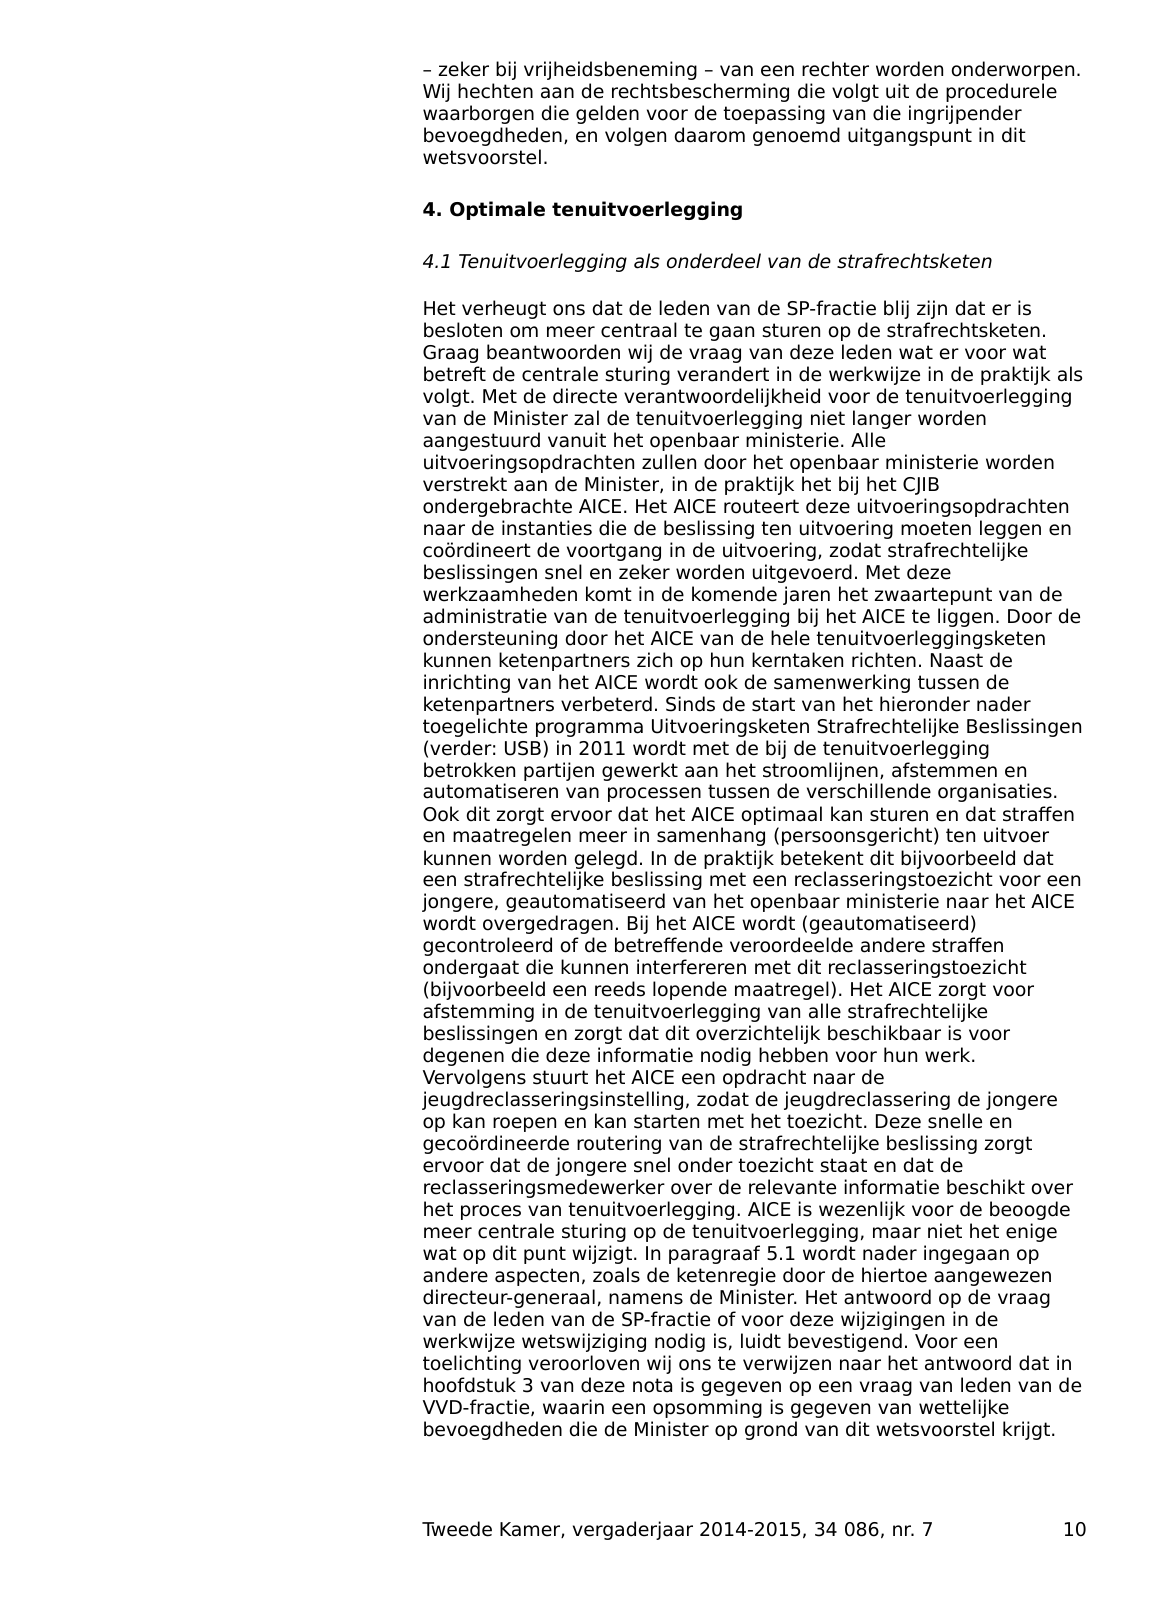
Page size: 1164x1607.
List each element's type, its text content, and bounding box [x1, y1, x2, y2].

subtitle 4.1 Tenuitvoerlegging als onderdeel van de strafrechtsketen [422, 251, 1087, 273]
text – zeker bij vrijheidsbeneming – van een rechter worden onderworpen. Wij hechten aan de rechtsbescherming die volgt uit de procedurele waarborgen die gelden voor de toepassing van die ingrijpender bevoegdheden, en volgen daarom genoemd uitgangspunt in dit wetsvoorstel. [422, 59, 1087, 169]
text Het verheugt ons dat de leden van de SP-fractie blij zijn dat er is besloten om meer centraal te gaan sturen op de strafrechtsketen. Graag beantwoorden wij de vraag van deze leden wat er voor wat betreft de centrale sturing verandert in de werkwijze in de praktijk als volgt. Met de directe verantwoordelijkheid voor de tenuitvoerlegging van de Minister zal de tenuitvoerlegging niet langer worden aangestuurd vanuit het openbaar ministerie. Alle uitvoeringsopdrachten zullen door het openbaar ministerie worden verstrekt aan de Minister, in de praktijk het bij het CJIB ondergebrachte AICE. Het AICE routeert deze uitvoeringsopdrachten naar de instanties die de beslissing ten uitvoering moeten leggen en coördineert de voortgang in de uitvoering, zodat strafrechtelijke beslissingen snel en zeker worden uitgevoerd. Met deze werkzaamheden komt in de komende jaren het zwaartepunt van de administratie van de tenuitvoerlegging bij het AICE te liggen. Door de ondersteuning door het AICE van de hele tenuitvoerleggingsketen kunnen ketenpartners zich op hun kerntaken richten. Naast de inrichting van het AICE wordt ook de samenwerking tussen de ketenpartners verbeterd. Sinds de start van het hieronder nader toegelichte programma Uitvoeringsketen Strafrechtelijke Beslissingen (verder: USB) in 2011 wordt met de bij de tenuitvoerlegging betrokken partijen gewerkt aan het stroomlijnen, afstemmen en automatiseren van processen tussen de verschillende organisaties. Ook dit zorgt ervoor dat het AICE optimaal kan sturen en dat straffen en maatregelen meer in samenhang (persoonsgericht) ten uitvoer kunnen worden gelegd. In de praktijk betekent dit bijvoorbeeld dat een strafrechtelijke beslissing met een reclasseringstoezicht voor een jongere, geautomatiseerd van het openbaar ministerie naar het AICE wordt overgedragen. Bij het AICE wordt (geautomatiseerd) gecontroleerd of de betreffende veroordeelde andere straffen ondergaat die kunnen interfereren met dit reclasseringstoezicht (bijvoorbeeld een reeds lopende maatregel). Het AICE zorgt voor afstemming in de tenuitvoerlegging van alle strafrechtelijke beslissingen en zorgt dat dit overzichtelijk beschikbaar is voor degenen die deze informatie nodig hebben voor hun werk. Vervolgens stuurt het AICE een opdracht naar de jeugdreclasseringsinstelling, zodat de jeugdreclassering de jongere op kan roepen en kan starten met het toezicht. Deze snelle en gecoördineerde routering van de strafrechtelijke beslissing zorgt ervoor dat de jongere snel onder toezicht staat en dat de reclasseringsmedewerker over de relevante informatie beschikt over het proces van tenuitvoerlegging. AICE is wezenlijk voor de beoogde meer centrale sturing op de tenuitvoerlegging, maar niet het enige wat op dit punt wijzigt. In paragraaf 5.1 wordt nader ingegaan op andere aspecten, zoals de ketenregie door de hiertoe aangewezen directeur-generaal, namens de Minister. Het antwoord op de vraag van de leden van de SP-fractie of voor deze wijzigingen in de werkwijze wetswijziging nodig is, luidt bevestigend. Voor een toelichting veroorloven wij ons te verwijzen naar het antwoord dat in hoofdstuk 3 van deze nota is gegeven op een vraag van leden van de VVD-fractie, waarin een opsomming is gegeven van wettelijke bevoegdheden die de Minister op grond van dit wetsvoorstel krijgt. [422, 298, 1087, 1441]
subtitle 4. Optimale tenuitvoerlegging [422, 199, 1087, 221]
